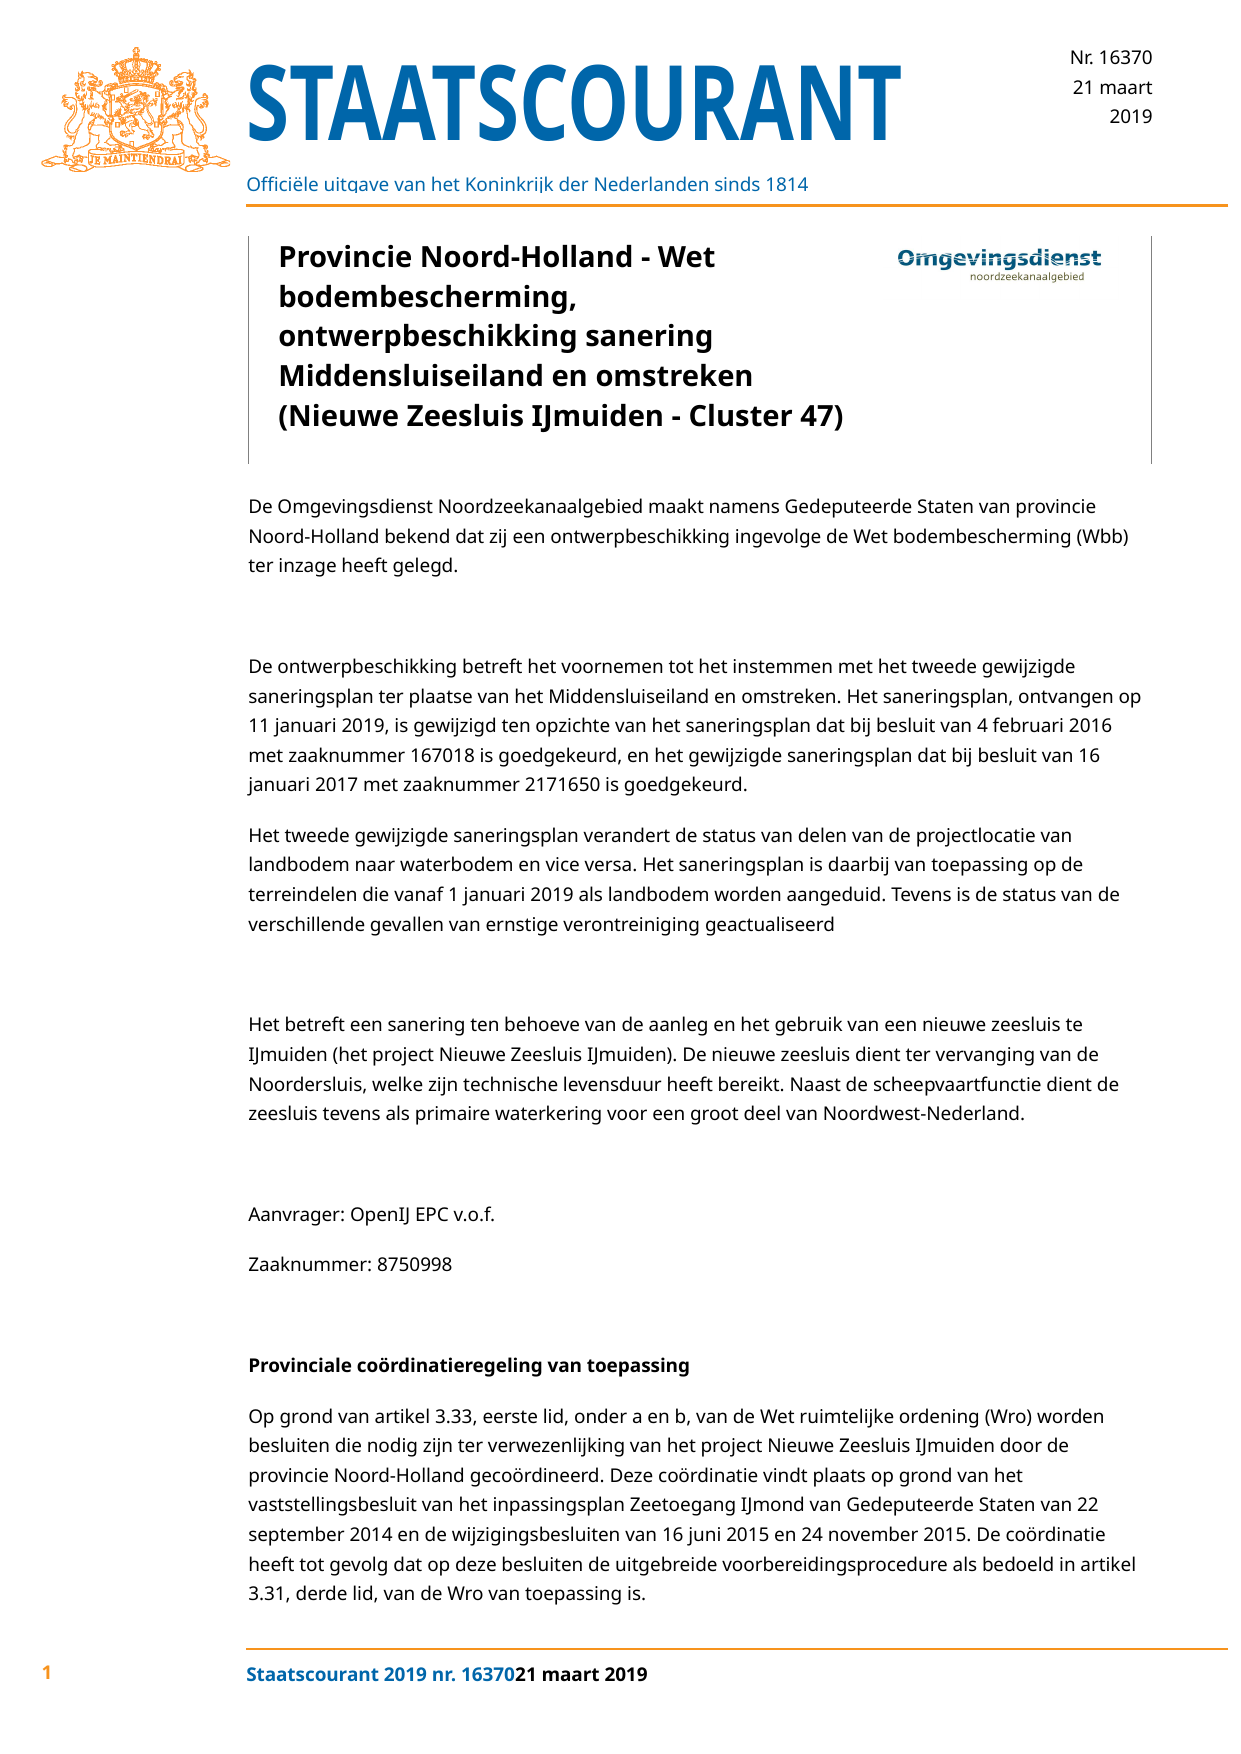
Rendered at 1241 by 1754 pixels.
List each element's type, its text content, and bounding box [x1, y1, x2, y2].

text De ontwerpbeschikking betreft het voornemen tot het instemmen met het tweede gewijzigde saneringsplan ter plaatse van het Middensluiseiland en omstreken. Het saneringsplan, ontvangen op 11 januari 2019, is gewijzigd ten opzichte van het saneringsplan dat bij besluit van 4 februari 2016 met zaaknummer 167018 is goedgekeurd, en het gewijzigde saneringsplan dat bij besluit van 16 januari 2017 met zaaknummer 2171650 is goedgekeurd. [248, 653, 1152, 797]
text Zaaknummer: 8750998 [248, 1252, 1152, 1277]
text Aanvrager: OpenIJ EPC v.o.f. [248, 1201, 1152, 1227]
picture [882, 236, 1119, 300]
text De Omgevingsdienst Noordzeekanaalgebied maakt namens Gedeputeerde Staten van provincie Noord-Holland bekend dat zij een ontwerpbeschikking ingevolge de Wet bodembescherming (Wbb) ter inzage heeft gelegd. [248, 493, 1152, 578]
text Het tweede gewijzigde saneringsplan verandert de status van delen van de projectlocatie van landbodem naar waterbodem en vice versa. Het saneringsplan is daarbij van toepassing op de terreindelen die vanaf 1 januari 2019 als landbodem worden aangeduid. Tevens is de status van de verschillende gevallen van ernstige verontreiniging geactualiseerd [248, 822, 1152, 937]
text Provinciale coördinatieregeling van toepassing [248, 1352, 1152, 1378]
table_header Provincie Noord-Holland - Wet bodembescherming, ontwerpbeschikking sanering Middensluiseiland en omstreken (Nieuwe Zeesluis IJmuiden - Cluster 47) [249, 236, 850, 464]
text Op grond van artikel 3.33, eerste lid, onder a en b, van de Wet ruimtelijke ordening (Wro) worden besluiten die nodig zijn ter verwezenlijking van het project Nieuwe Zeesluis IJmuiden door de provincie Noord-Holland gecoördineerd. Deze coördinatie vindt plaats op grond van het vaststellingsbesluit van het inpassingsplan Zeetoegang IJmond van Gedeputeerde Staten van 22 september 2014 en de wijzigingsbesluiten van 16 juni 2015 en 24 november 2015. De coördinatie heeft tot gevolg dat op deze besluiten de uitgebreide voorbereidingsprocedure als bedoeld in artikel 3.31, derde lid, van de Wro van toepassing is. [248, 1403, 1152, 1606]
table_header [850, 236, 1151, 464]
text Het betreft een sanering ten behoeve van de aanleg en het gebruik van een nieuwe zeesluis te IJmuiden (het project Nieuwe Zeesluis IJmuiden). De nieuwe zeesluis dient ter vervanging van de Noordersluis, welke zijn technische levensduur heeft bereikt. Naast de scheepvaartfunctie dient de zeesluis tevens als primaire waterkering voor een groot deel van Noordwest-Nederland. [248, 1012, 1152, 1126]
picture [41, 47, 231, 172]
